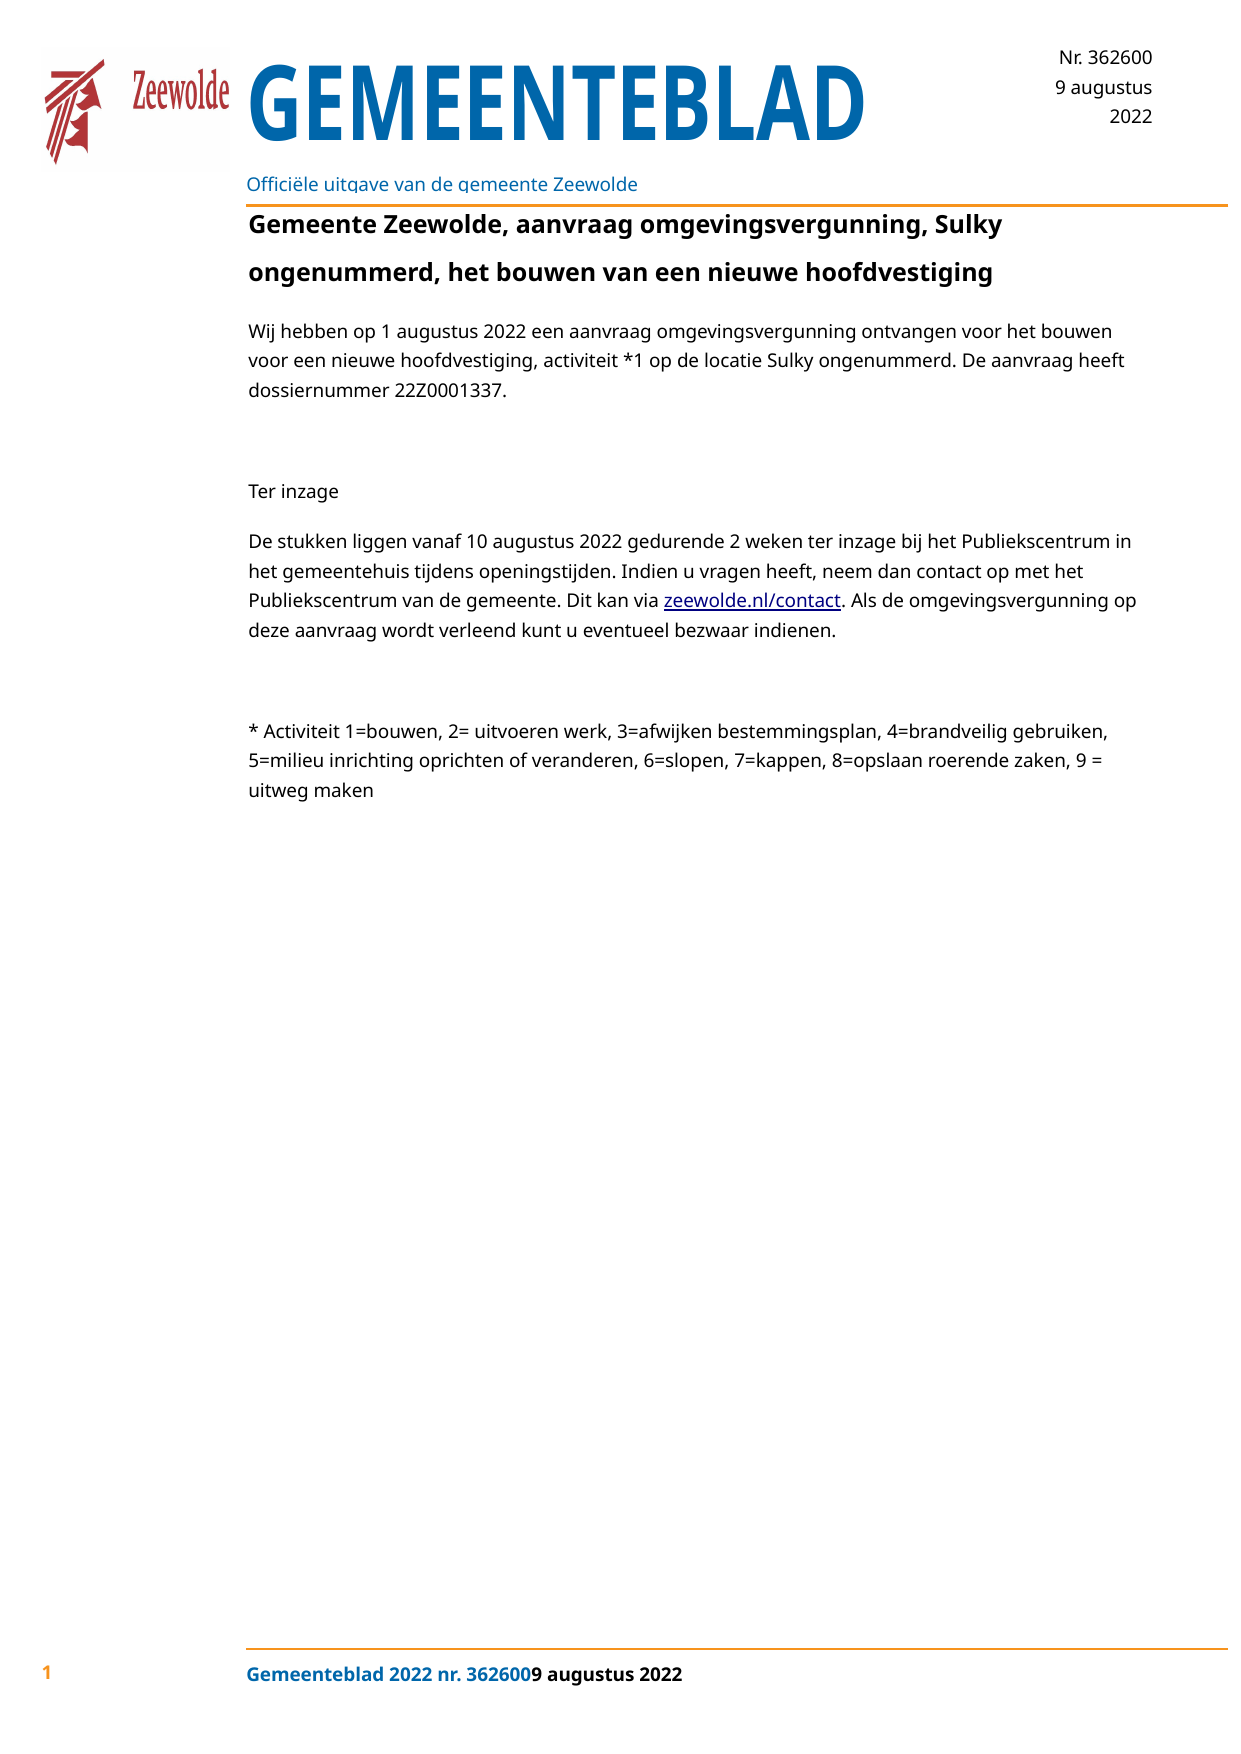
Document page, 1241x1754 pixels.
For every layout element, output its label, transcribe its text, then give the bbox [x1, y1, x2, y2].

text Gemeente Zeewolde, aanvraag omgevingsvergunning, Sulky ongenummerd, het bouwen van een nieuwe hoofdvestiging [248, 207, 1152, 288]
picture [41, 47, 231, 172]
text Wij hebben op 1 augustus 2022 een aanvraag omgevingsvergunning ontvangen voor het bouwen voor een nieuwe hoofdvestiging, activiteit *1 op de locatie Sulky ongenummerd. De aanvraag heeft dossiernummer 22Z0001337. [248, 318, 1152, 403]
text De stukken liggen vanaf 10 augustus 2022 gedurende 2 weken ter inzage bij het Publiekscentrum in het gemeentehuis tijdens openingstijden. Indien u vragen heeft, neem dan contact op met het Publiekscentrum van de gemeente. Dit kan via zeewolde.nl/contact. Als de omgevingsvergunning op deze aanvraag wordt verleend kunt u eventueel bezwaar indienen. [248, 528, 1152, 643]
text Ter inzage [248, 478, 1152, 504]
text * Activiteit 1=bouwen, 2= uitvoeren werk, 3=afwijken bestemmingsplan, 4=brandveilig gebruiken, 5=milieu inrichting oprichten of veranderen, 6=slopen, 7=kappen, 8=opslaan roerende zaken, 9 = uitweg maken [248, 718, 1152, 803]
